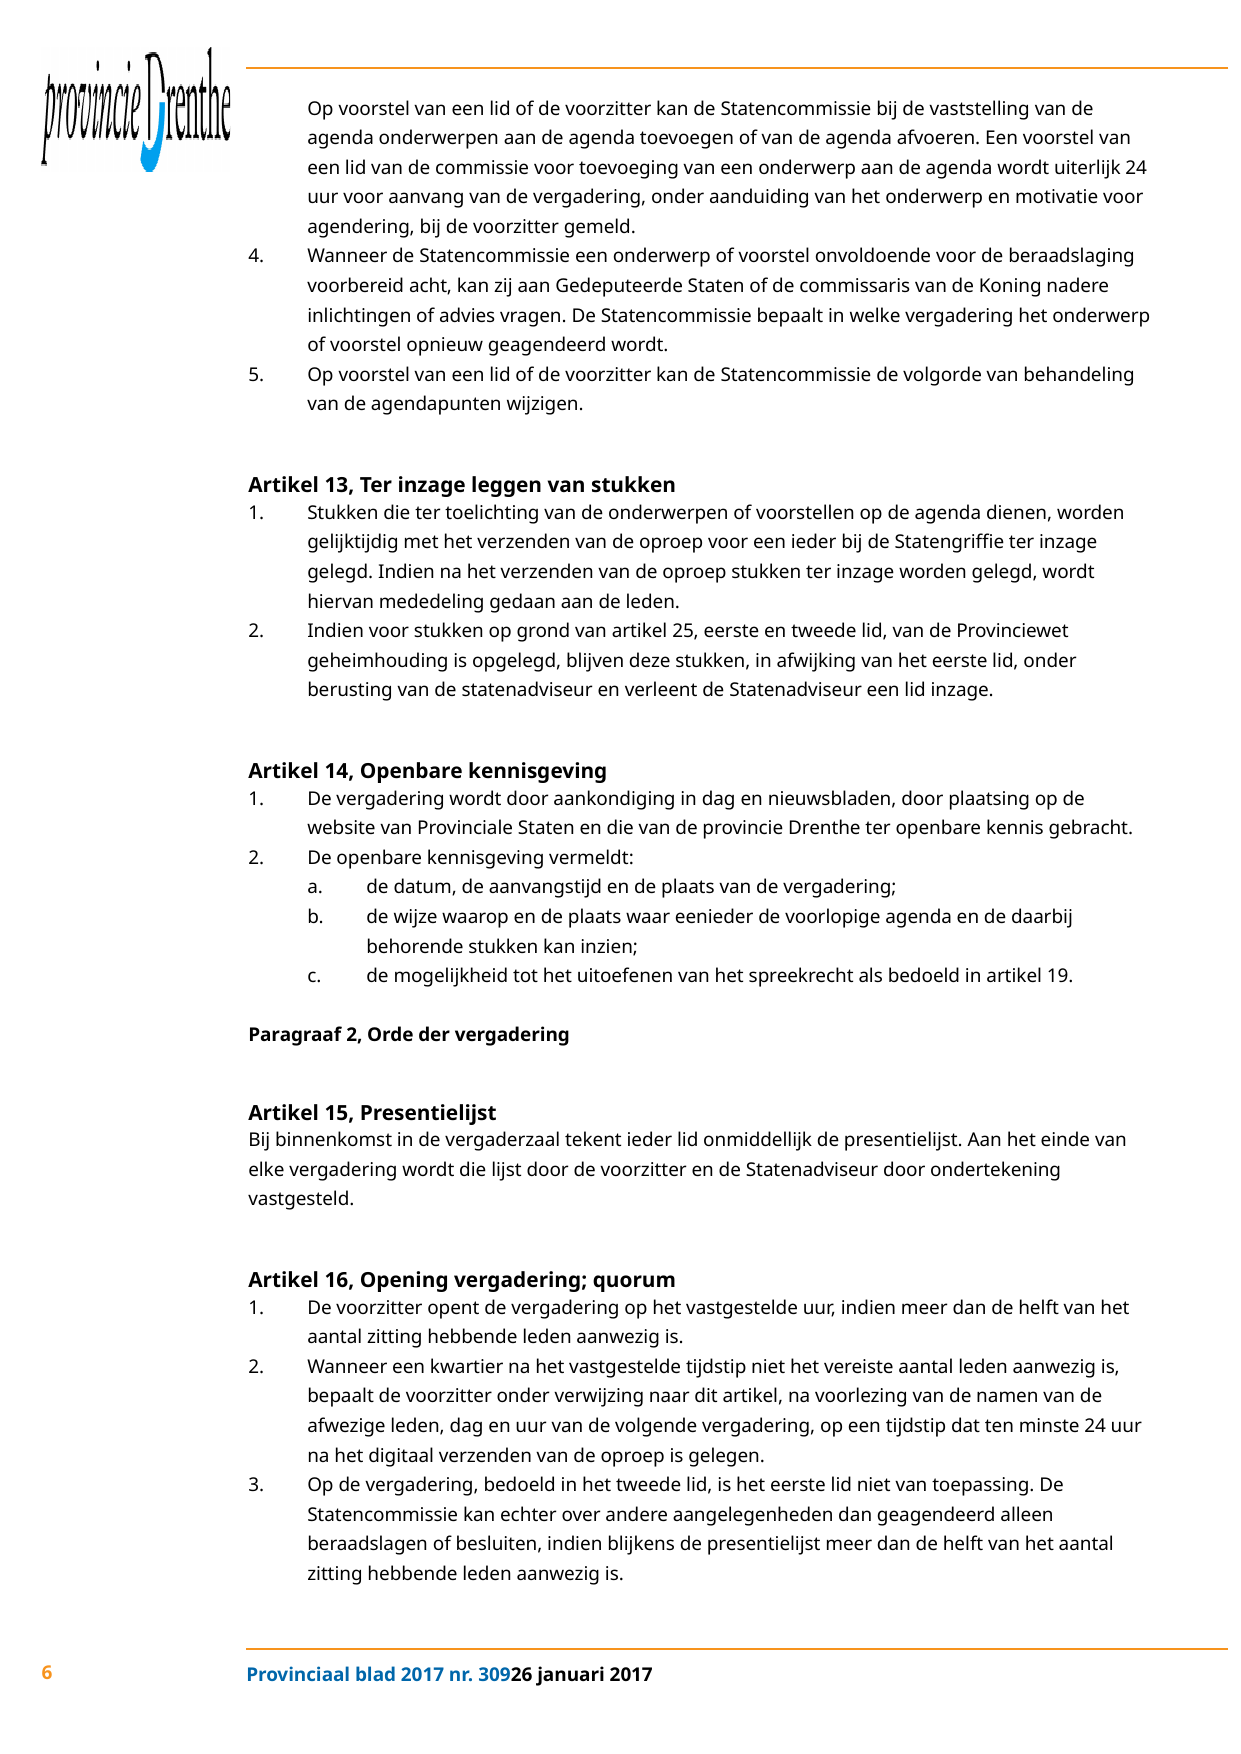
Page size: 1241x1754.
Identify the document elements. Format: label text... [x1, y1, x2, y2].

list de datum, de aanvangstijd en de plaats van de vergadering; [307, 874, 1152, 899]
list Wanneer de Statencommissie een onderwerp of voorstel onvoldoende voor de beraadslaging voorbereid acht, kan zij aan Gedeputeerde Staten of de commissaris van de Koning nadere inlichtingen of advies vragen. De Statencommissie bepaalt in welke vergadering het onderwerp of voorstel opnieuw geagendeerd wordt. [248, 243, 1152, 357]
list Stukken die ter toelichting van de onderwerpen of voorstellen op de agenda dienen, worden gelijktijdig met het verzenden van de oproep voor een ieder bij de Statengriffie ter inzage gelegd. Indien na het verzenden van de oproep stukken ter inzage worden gelegd, wordt hiervan mededeling gedaan aan de leden. [248, 499, 1152, 613]
list de wijze waarop en de plaats waar eenieder de voorlopige agenda en de daarbij behorende stukken kan inzien; [307, 903, 1152, 959]
text Bij binnenkomst in de vergaderzaal tekent ieder lid onmiddellijk de presentielijst. Aan het einde van elke vergadering wordt die lijst door de voorzitter en de Statenadviseur door ondertekening vastgesteld. [248, 1126, 1152, 1211]
text Artikel 16, Opening vergadering; quorum [248, 1265, 1152, 1294]
list Op voorstel van een lid of de voorzitter kan de Statencommissie de volgorde van behandeling van de agendapunten wijzigen. [248, 361, 1152, 416]
text Artikel 15, Presentielijst [248, 1098, 1152, 1126]
text Artikel 14, Openbare kennisgeving [248, 757, 1152, 785]
text Paragraaf 2, Orde der vergadering [248, 1022, 1152, 1047]
picture [41, 47, 231, 172]
list Op voorstel van een lid of de voorzitter kan de Statencommissie bij de vaststelling van de agenda onderwerpen aan de agenda toevoegen of van de agenda afvoeren. Een voorstel van een lid van de commissie voor toevoeging van een onderwerp aan de agenda wordt uiterlijk 24 uur voor aanvang van de vergadering, onder aanduiding van het onderwerp en motivatie voor agendering, bij de voorzitter gemeld. [248, 95, 1152, 239]
text Artikel 13, Ter inzage leggen van stukken [248, 471, 1152, 499]
list De openbare kennisgeving vermeldt: [248, 844, 1152, 870]
list Op de vergadering, bedoeld in het tweede lid, is het eerste lid niet van toepassing. De Statencommissie kan echter over andere aangelegenheden dan geagendeerd alleen beraadslagen of besluiten, indien blijkens de presentielijst meer dan de helft van het aantal zitting hebbende leden aanwezig is. [248, 1471, 1152, 1586]
list De voorzitter opent de vergadering op het vastgestelde uur, indien meer dan de helft van het aantal zitting hebbende leden aanwezig is. [248, 1294, 1152, 1349]
list de mogelijkheid tot het uitoefenen van het spreekrecht als bedoeld in artikel 19. [307, 962, 1152, 988]
list Wanneer een kwartier na het vastgestelde tijdstip niet het vereiste aantal leden aanwezig is, bepaalt de voorzitter onder verwijzing naar dit artikel, na voorlezing van de namen van de afwezige leden, dag en uur van de volgende vergadering, op een tijdstip dat ten minste 24 uur na het digitaal verzenden van de oproep is gelegen. [248, 1353, 1152, 1467]
list De vergadering wordt door aankondiging in dag­ en nieuwsbladen, door plaatsing op de website van Provinciale Staten en die van de provincie Drenthe ter openbare kennis gebracht. [248, 785, 1152, 840]
list Indien voor stukken op grond van artikel 25, eerste en tweede lid, van de Provinciewet geheimhouding is opgelegd, blijven deze stukken, in afwijking van het eerste lid, onder berusting van de statenadviseur en verleent de Statenadviseur een lid inzage. [248, 617, 1152, 702]
